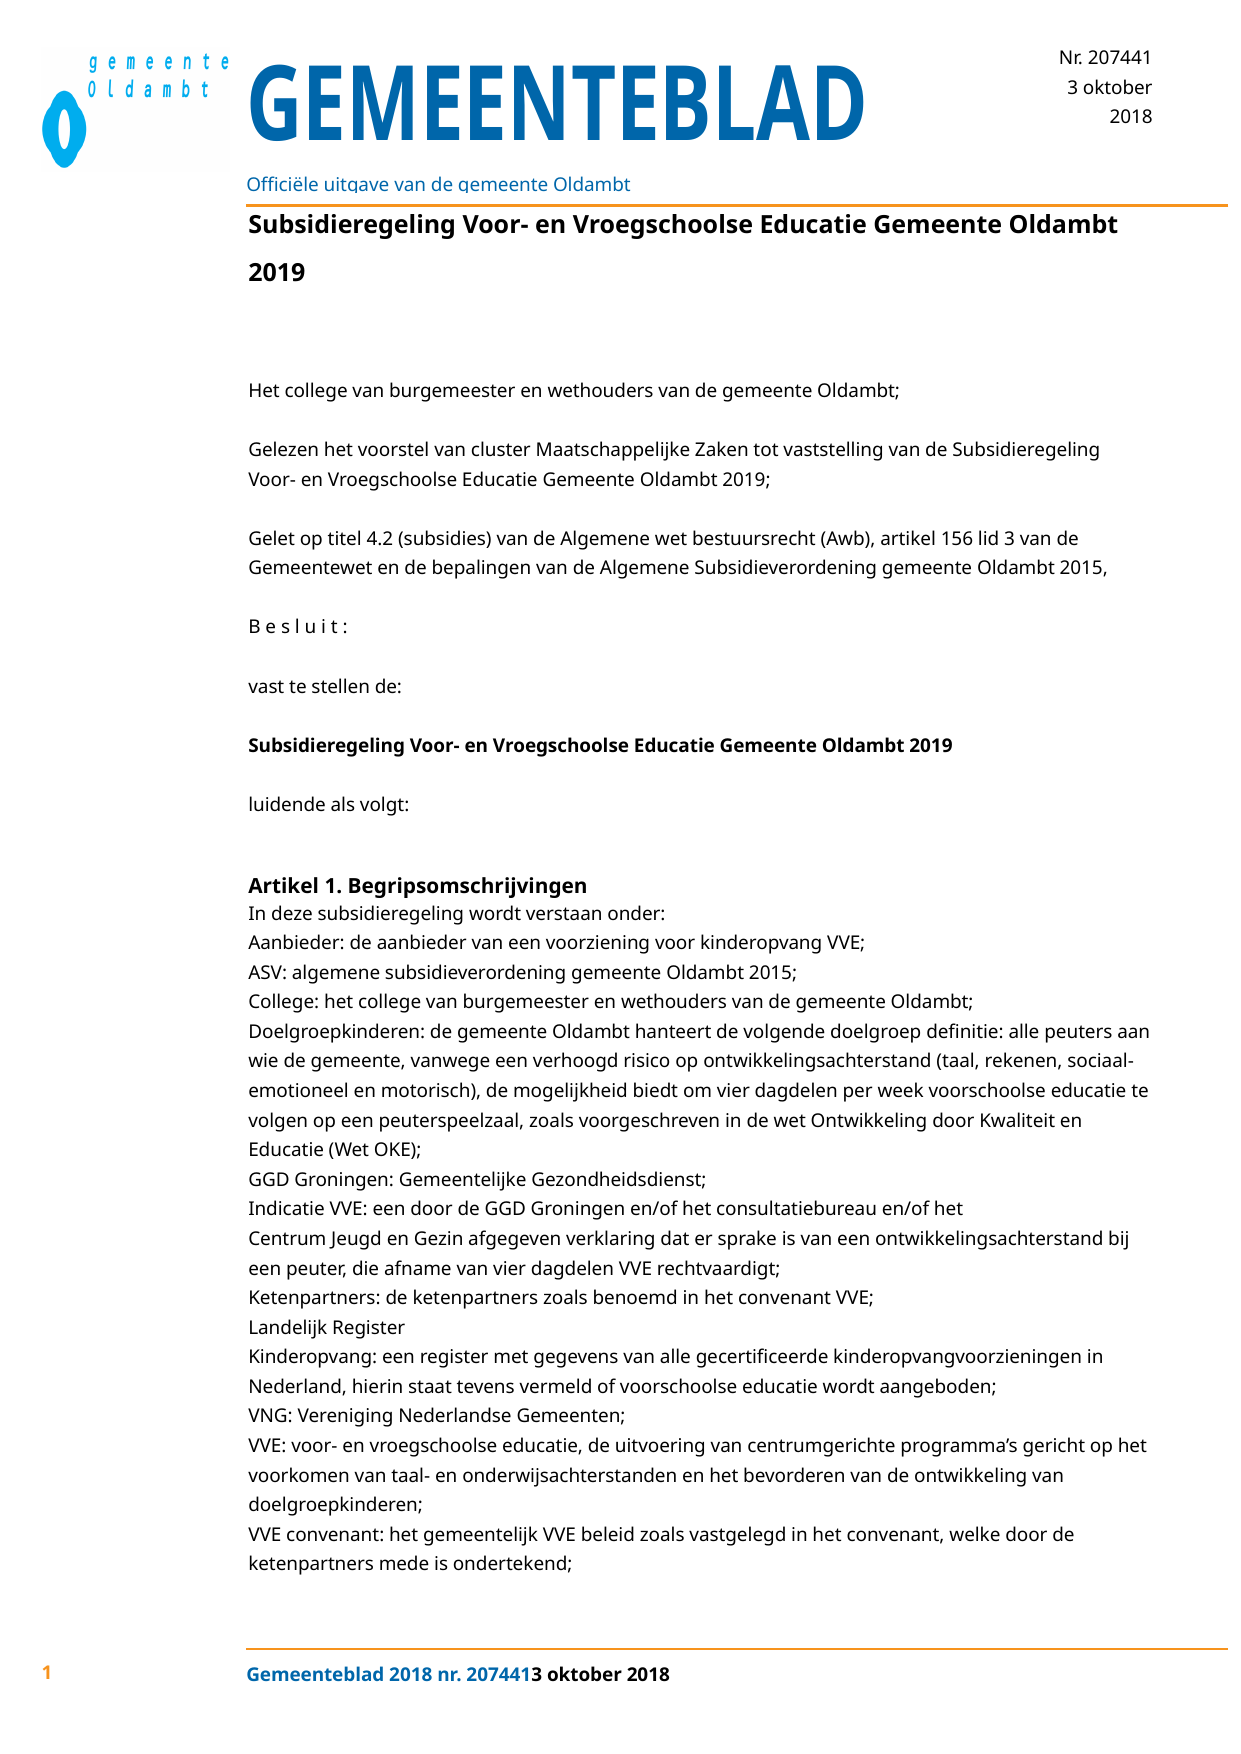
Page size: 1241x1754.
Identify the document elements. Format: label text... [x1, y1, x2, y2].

text Centrum Jeugd en Gezin afgegeven verklaring dat er sprake is van een ontwikkelingsachterstand bij een peuter, die afname van vier dagdelen VVE rechtvaardigt; [248, 1225, 1152, 1280]
text VNG: Vereniging Nederlandse Gemeenten; [248, 1403, 1152, 1428]
text Gelet op titel 4.2 (subsidies) van de Algemene wet bestuursrecht (Awb), artikel 156 lid 3 van de Gemeentewet en de bepalingen van de Algemene Subsidieverordening gemeente Oldambt 2015, [248, 525, 1152, 580]
text VVE: voor- en vroegschoolse educatie, de uitvoering van centrumgerichte programma’s gericht op het voorkomen van taal- en onderwijsachterstanden en het bevorderen van de ontwikkeling van doelgroepkinderen; [248, 1432, 1152, 1517]
text VVE convenant: het gemeentelijk VVE beleid zoals vastgelegd in het convenant, welke door de ketenpartners mede is ondertekend; [248, 1521, 1152, 1576]
text B e s l u i t : [248, 614, 1152, 639]
text Artikel 1. Begripsomschrijvingen [248, 871, 1152, 900]
text Gelezen het voorstel van cluster Maatschappelijke Zaken tot vaststelling van de Subsidieregeling Voor- en Vroegschoolse Educatie Gemeente Oldambt 2019; [248, 436, 1152, 492]
text College: het college van burgemeester en wethouders van de gemeente Oldambt; [248, 988, 1152, 1014]
text luidende als volgt: [248, 791, 1152, 817]
text Kinderopvang: een register met gegevens van alle gecertificeerde kinderopvangvoorzieningen in Nederland, hierin staat tevens vermeld of voorschoolse educatie wordt aangeboden; [248, 1343, 1152, 1399]
text GGD Groningen: Gemeentelijke Gezondheidsdienst; [248, 1166, 1152, 1192]
text Subsidieregeling Voor- en Vroegschoolse Educatie Gemeente Oldambt 2019 [248, 732, 1152, 758]
text Aanbieder: de aanbieder van een voorziening voor kinderopvang VVE; [248, 929, 1152, 955]
text Ketenpartners: de ketenpartners zoals benoemd in het convenant VVE; [248, 1284, 1152, 1310]
text In deze subsidieregeling wordt verstaan onder: [248, 900, 1152, 925]
text vast te stellen de: [248, 673, 1152, 699]
text Indicatie VVE: een door de GGD Groningen en/of het consultatiebureau en/of het [248, 1196, 1152, 1221]
text Subsidieregeling Voor- en Vroegschoolse Educatie Gemeente Oldambt 2019 [248, 207, 1152, 288]
text Het college van burgemeester en wethouders van de gemeente Oldambt; [248, 377, 1152, 403]
text Landelijk Register [248, 1314, 1152, 1339]
picture [41, 47, 231, 172]
text ASV: algemene subsidieverordening gemeente Oldambt 2015; [248, 959, 1152, 984]
text Doelgroepkinderen: de gemeente Oldambt hanteert de volgende doelgroep definitie: alle peuters aan wie de gemeente, vanwege een verhoogd risico op ontwikkelingsachterstand (taal, rekenen, sociaal-emotioneel en motorisch), de mogelijkheid biedt om vier dagdelen per week voorschoolse educatie te volgen op een peuterspeelzaal, zoals voorgeschreven in de wet Ontwikkeling door Kwaliteit en Educatie (Wet OKE); [248, 1018, 1152, 1162]
